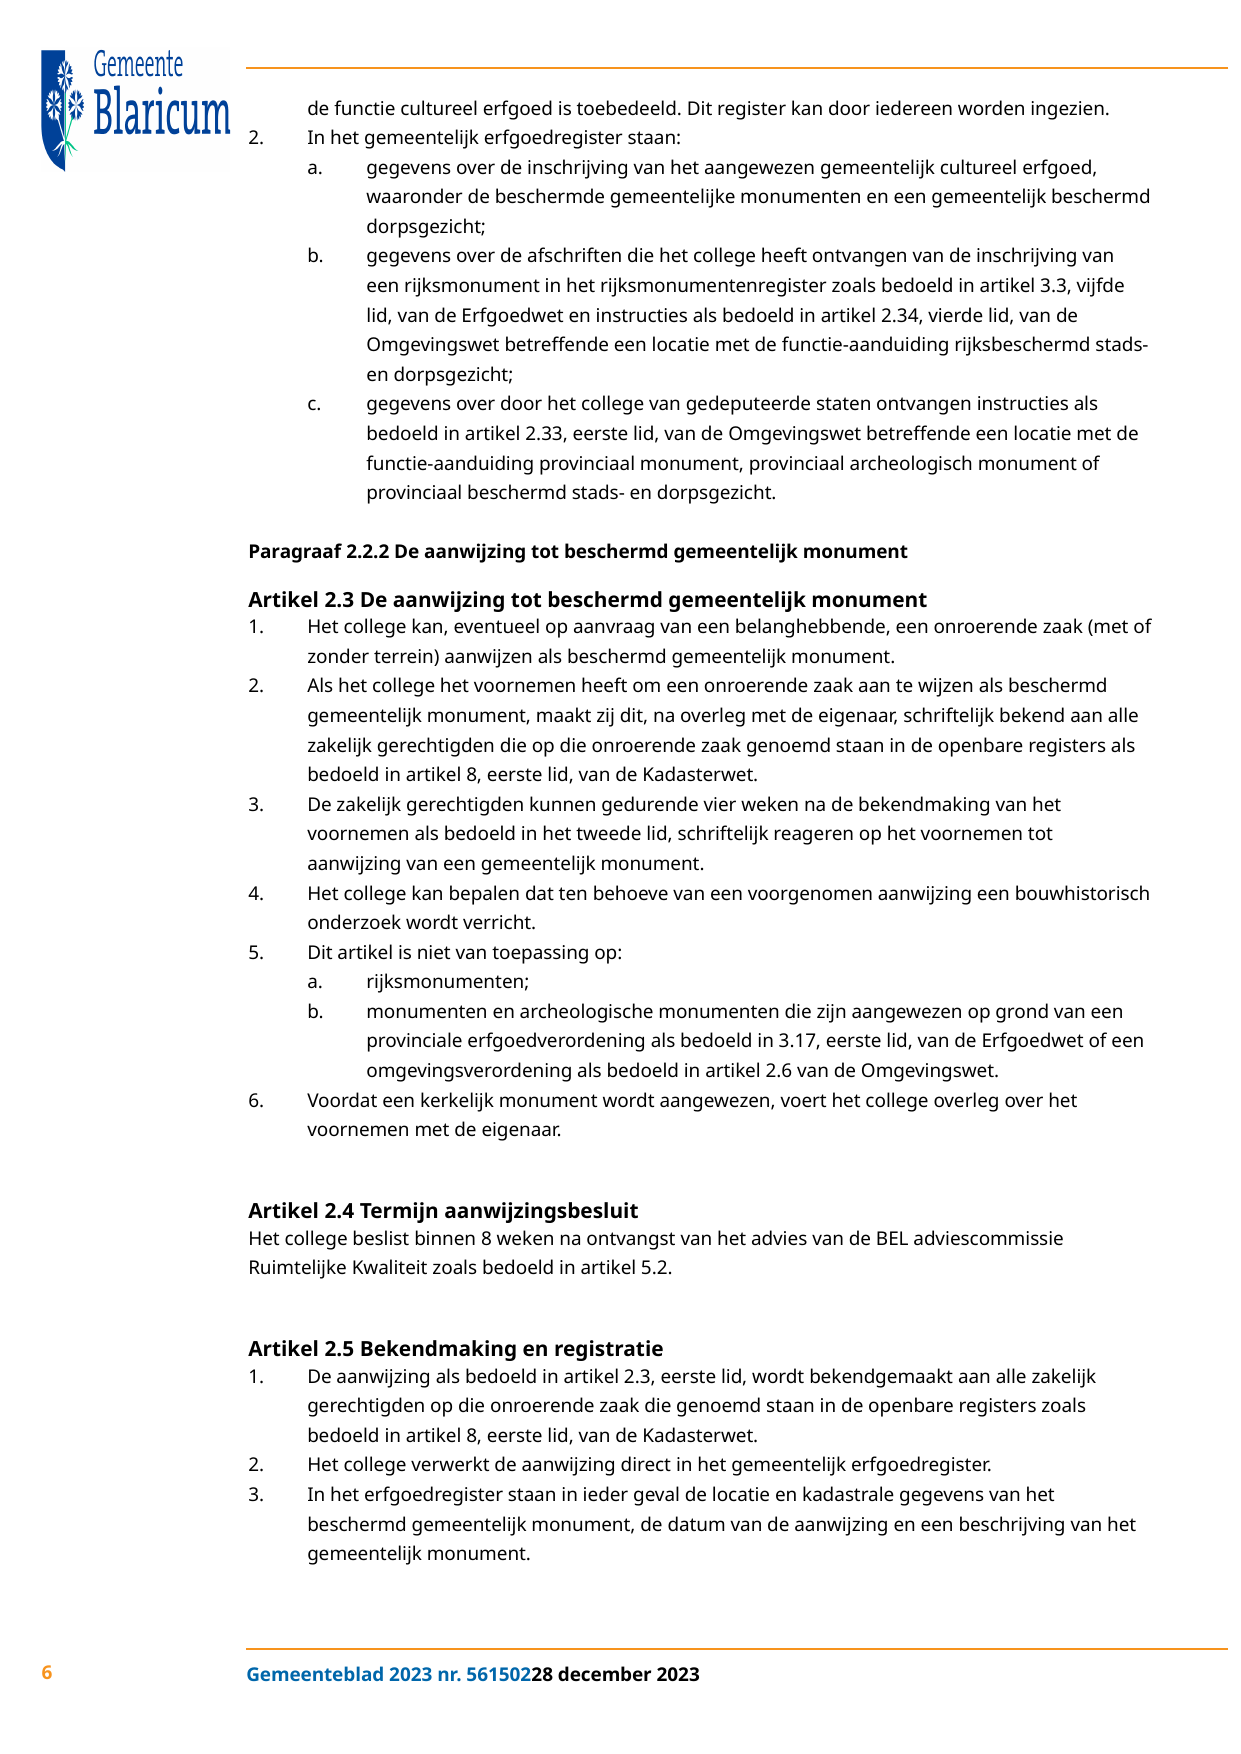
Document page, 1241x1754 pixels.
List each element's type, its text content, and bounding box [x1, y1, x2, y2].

list De aanwijzing als bedoeld in artikel 2.3, eerste lid, wordt bekendgemaakt aan alle zakelijk gerechtigden op die onroerende zaak die genoemd staan in de openbare registers zoals bedoeld in artikel 8, eerste lid, van de Kadasterwet. [248, 1363, 1152, 1448]
list gegevens over door het college van gedeputeerde staten ontvangen instructies als bedoeld in artikel 2.33, eerste lid, van de Omgevingswet betreffende een locatie met de functie-aanduiding provinciaal monument, provinciaal archeologisch monument of provinciaal beschermd stads- en dorpsgezicht. [307, 391, 1152, 505]
list Voordat een kerkelijk monument wordt aangewezen, voert het college overleg over het voornemen met de eigenaar. [248, 1087, 1152, 1142]
list Het college kan, eventueel op aanvraag van een belanghebbende, een onroerende zaak (met of zonder terrein) aanwijzen als beschermd gemeentelijk monument. [248, 613, 1152, 669]
text Het college beslist binnen 8 weken na ontvangst van het advies van de BEL adviescommissie Ruimtelijke Kwaliteit zoals bedoeld in artikel 5.2. [248, 1225, 1152, 1280]
list Als het college het voornemen heeft om een onroerende zaak aan te wijzen als beschermd gemeentelijk monument, maakt zij dit, na overleg met de eigenaar, schriftelijk bekend aan alle zakelijk gerechtigden die op die onroerende zaak genoemd staan in de openbare registers als bedoeld in artikel 8, eerste lid, van de Kadasterwet. [248, 673, 1152, 787]
list de functie cultureel erfgoed is toebedeeld. Dit register kan door iedereen worden ingezien. [248, 95, 1152, 121]
list In het gemeentelijk erfgoedregister staan: [248, 124, 1152, 150]
list rijksmonumenten; [307, 968, 1152, 994]
list Het college kan bepalen dat ten behoeve van een voorgenomen aanwijzing een bouwhistorisch onderzoek wordt verricht. [248, 880, 1152, 935]
text Artikel 2.3 De aanwijzing tot beschermd gemeentelijk monument [248, 585, 1152, 613]
text Artikel 2.5 Bekendmaking en registratie [248, 1334, 1152, 1363]
list Dit artikel is niet van toepassing op: [248, 939, 1152, 965]
text Artikel 2.4 Termijn aanwijzingsbesluit [248, 1196, 1152, 1225]
list monumenten en archeologische monumenten die zijn aangewezen op grond van een provinciale erfgoedverordening als bedoeld in 3.17, eerste lid, van de Erfgoedwet of een omgevingsverordening als bedoeld in artikel 2.6 van de Omgevingswet. [307, 998, 1152, 1083]
list Het college verwerkt de aanwijzing direct in het gemeentelijk erfgoedregister. [248, 1452, 1152, 1477]
list gegevens over de inschrijving van het aangewezen gemeentelijk cultureel erfgoed, waaronder de beschermde gemeentelijke monumenten en een gemeentelijk beschermd dorpsgezicht; [307, 154, 1152, 239]
text Paragraaf 2.2.2 De aanwijzing tot beschermd gemeentelijk monument [248, 538, 1152, 564]
picture [41, 47, 231, 172]
list gegevens over de afschriften die het college heeft ontvangen van de inschrijving van een rijksmonument in het rijksmonumentenregister zoals bedoeld in artikel 3.3, vijfde lid, van de Erfgoedwet en instructies als bedoeld in artikel 2.34, vierde lid, van de Omgevingswet betreffende een locatie met de functie-aanduiding rijksbeschermd stads- en dorpsgezicht; [307, 243, 1152, 387]
list In het erfgoedregister staan in ieder geval de locatie en kadastrale gegevens van het beschermd gemeentelijk monument, de datum van de aanwijzing en een beschrijving van het gemeentelijk monument. [248, 1481, 1152, 1566]
list De zakelijk gerechtigden kunnen gedurende vier weken na de bekendmaking van het voornemen als bedoeld in het tweede lid, schriftelijk reageren op het voornemen tot aanwijzing van een gemeentelijk monument. [248, 791, 1152, 876]
